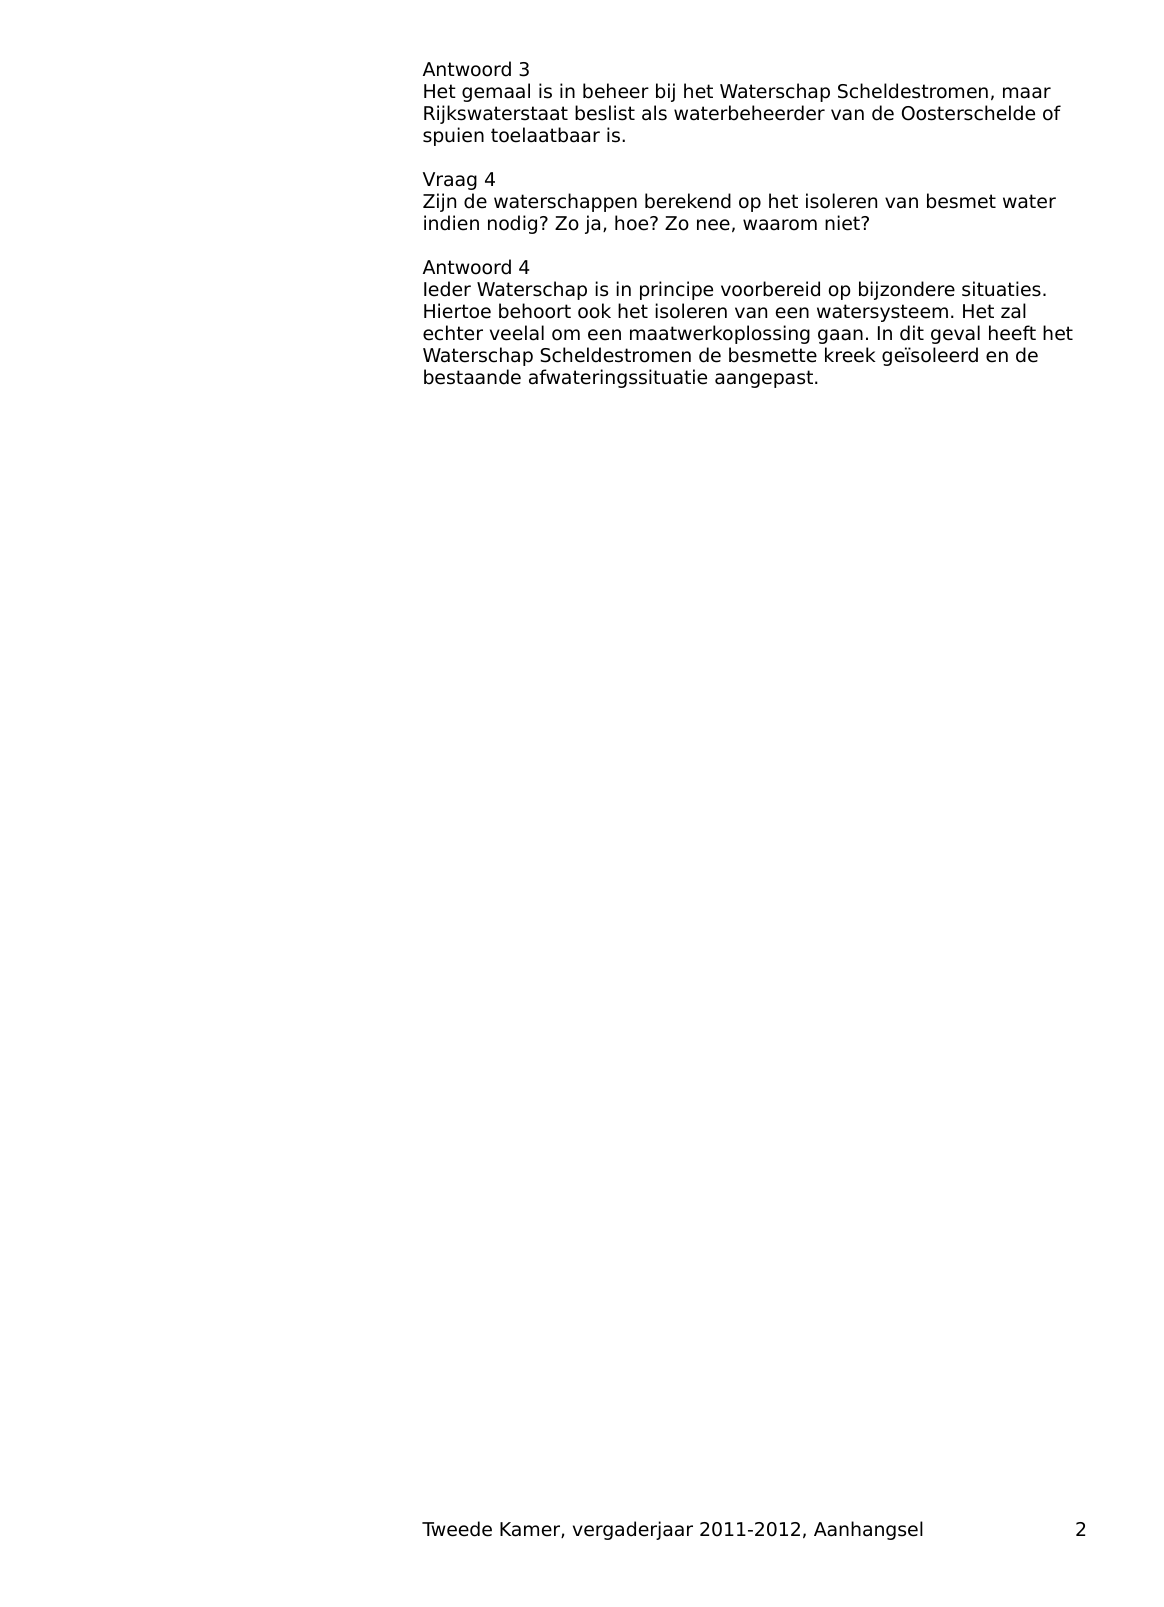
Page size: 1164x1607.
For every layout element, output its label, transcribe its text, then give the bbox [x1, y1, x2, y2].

text Het gemaal is in beheer bij het Waterschap Scheldestromen, maar Rijkswaterstaat beslist als waterbeheerder van de Oosterschelde of spuien toelaatbaar is. [422, 81, 1087, 147]
text Vraag 4 [422, 169, 1087, 191]
text Antwoord 4 [422, 257, 1087, 279]
text Antwoord 3 [422, 59, 1087, 81]
text Zijn de waterschappen berekend op het isoleren van besmet water indien nodig? Zo ja, hoe? Zo nee, waarom niet? [422, 191, 1087, 235]
text Ieder Waterschap is in principe voorbereid op bijzondere situaties. Hiertoe behoort ook het isoleren van een watersysteem. Het zal echter veelal om een maatwerkoplossing gaan. In dit geval heeft het Waterschap Scheldestromen de besmette kreek geïsoleerd en de bestaande afwateringssituatie aangepast. [422, 279, 1087, 389]
